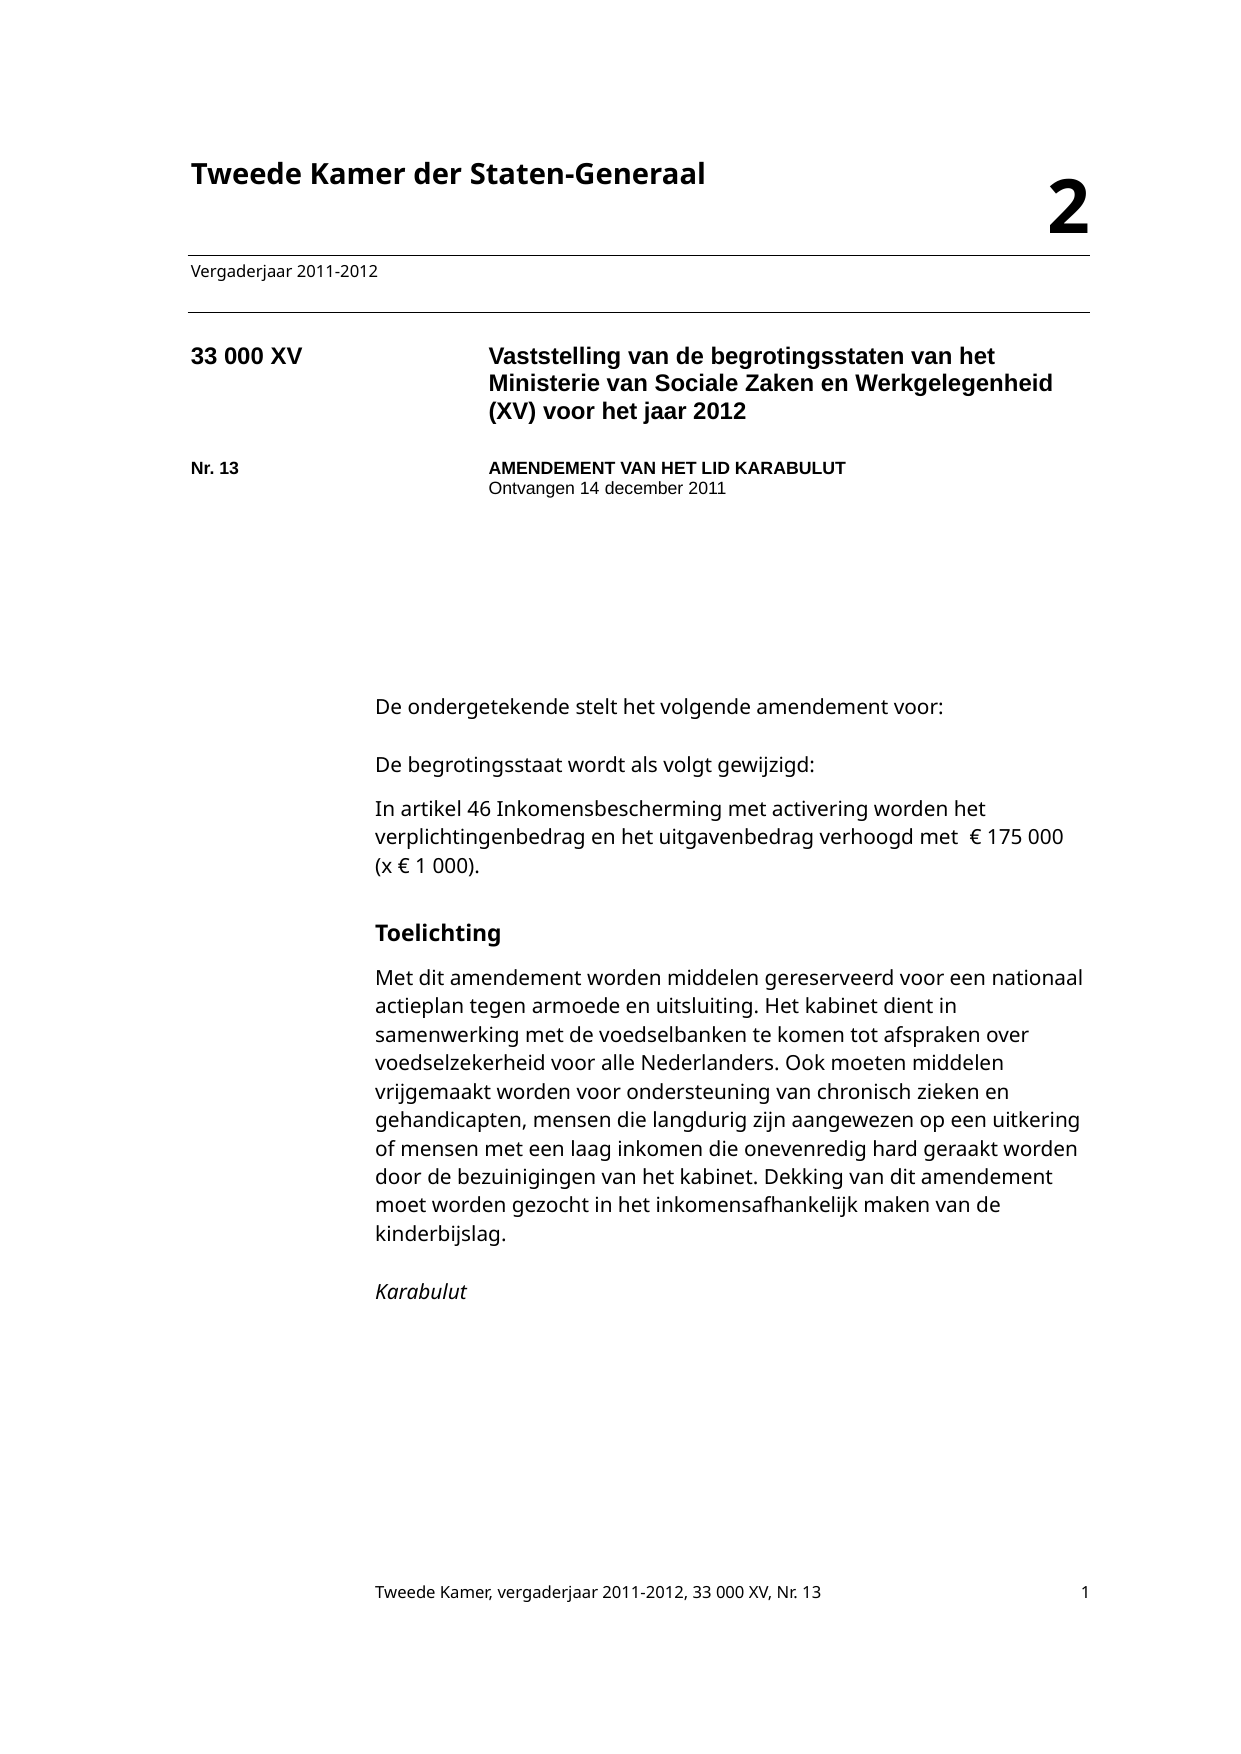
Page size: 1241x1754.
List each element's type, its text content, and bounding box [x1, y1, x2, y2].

table_header 2 [910, 150, 1090, 255]
table_cell [188, 313, 485, 339]
text Met dit amendement worden middelen gereserveerd voor een nationaal actieplan tegen armoede en uitsluiting. Het kabinet dient in samenwerking met de voedselbanken te komen tot afspraken over voedselzekerheid voor alle Nederlanders. Ook moeten middelen vrijgemaakt worden voor ondersteuning van chronisch zieken en gehandicapten, mensen die langdurig zijn aangewezen op een uitkering of mensen met een laag inkomen die onevenredig hard geraakt worden door de bezuinigingen van het kabinet. Dekking van dit amendement moet worden gezocht in het inkomensafhankelijk maken van de kinderbijslag. [375, 963, 1090, 1247]
text Karabulut [375, 1277, 1090, 1306]
table_header Tweede Kamer der Staten-Generaal [188, 150, 909, 255]
table_cell Nr. 13 [188, 455, 485, 573]
table_cell [485, 256, 1090, 312]
table_cell 33 000 XV [188, 339, 485, 454]
text De begrotingsstaat wordt als volgt gewijzigd: [375, 751, 1090, 779]
table_cell AMENDEMENT VAN HET LID KARABULUT Ontvangen 14 december 2011 [485, 455, 1090, 573]
text De ondergetekende stelt het volgende amendement voor: [375, 692, 1090, 721]
table_cell [485, 313, 1090, 339]
table_cell Vaststelling van de begrotingsstaten van het Ministerie van Sociale Zaken en Werkgelegenheid (XV) voor het jaar 2012 [485, 339, 1090, 454]
text In artikel 46 Inkomensbescherming met activering worden het verplichtingenbedrag en het uitgavenbedrag verhoogd met € 175 000 (x € 1 000). [375, 794, 1090, 879]
subtitle Toelichting [375, 917, 1090, 948]
table_cell Vergaderjaar 2011-2012 [188, 256, 485, 312]
